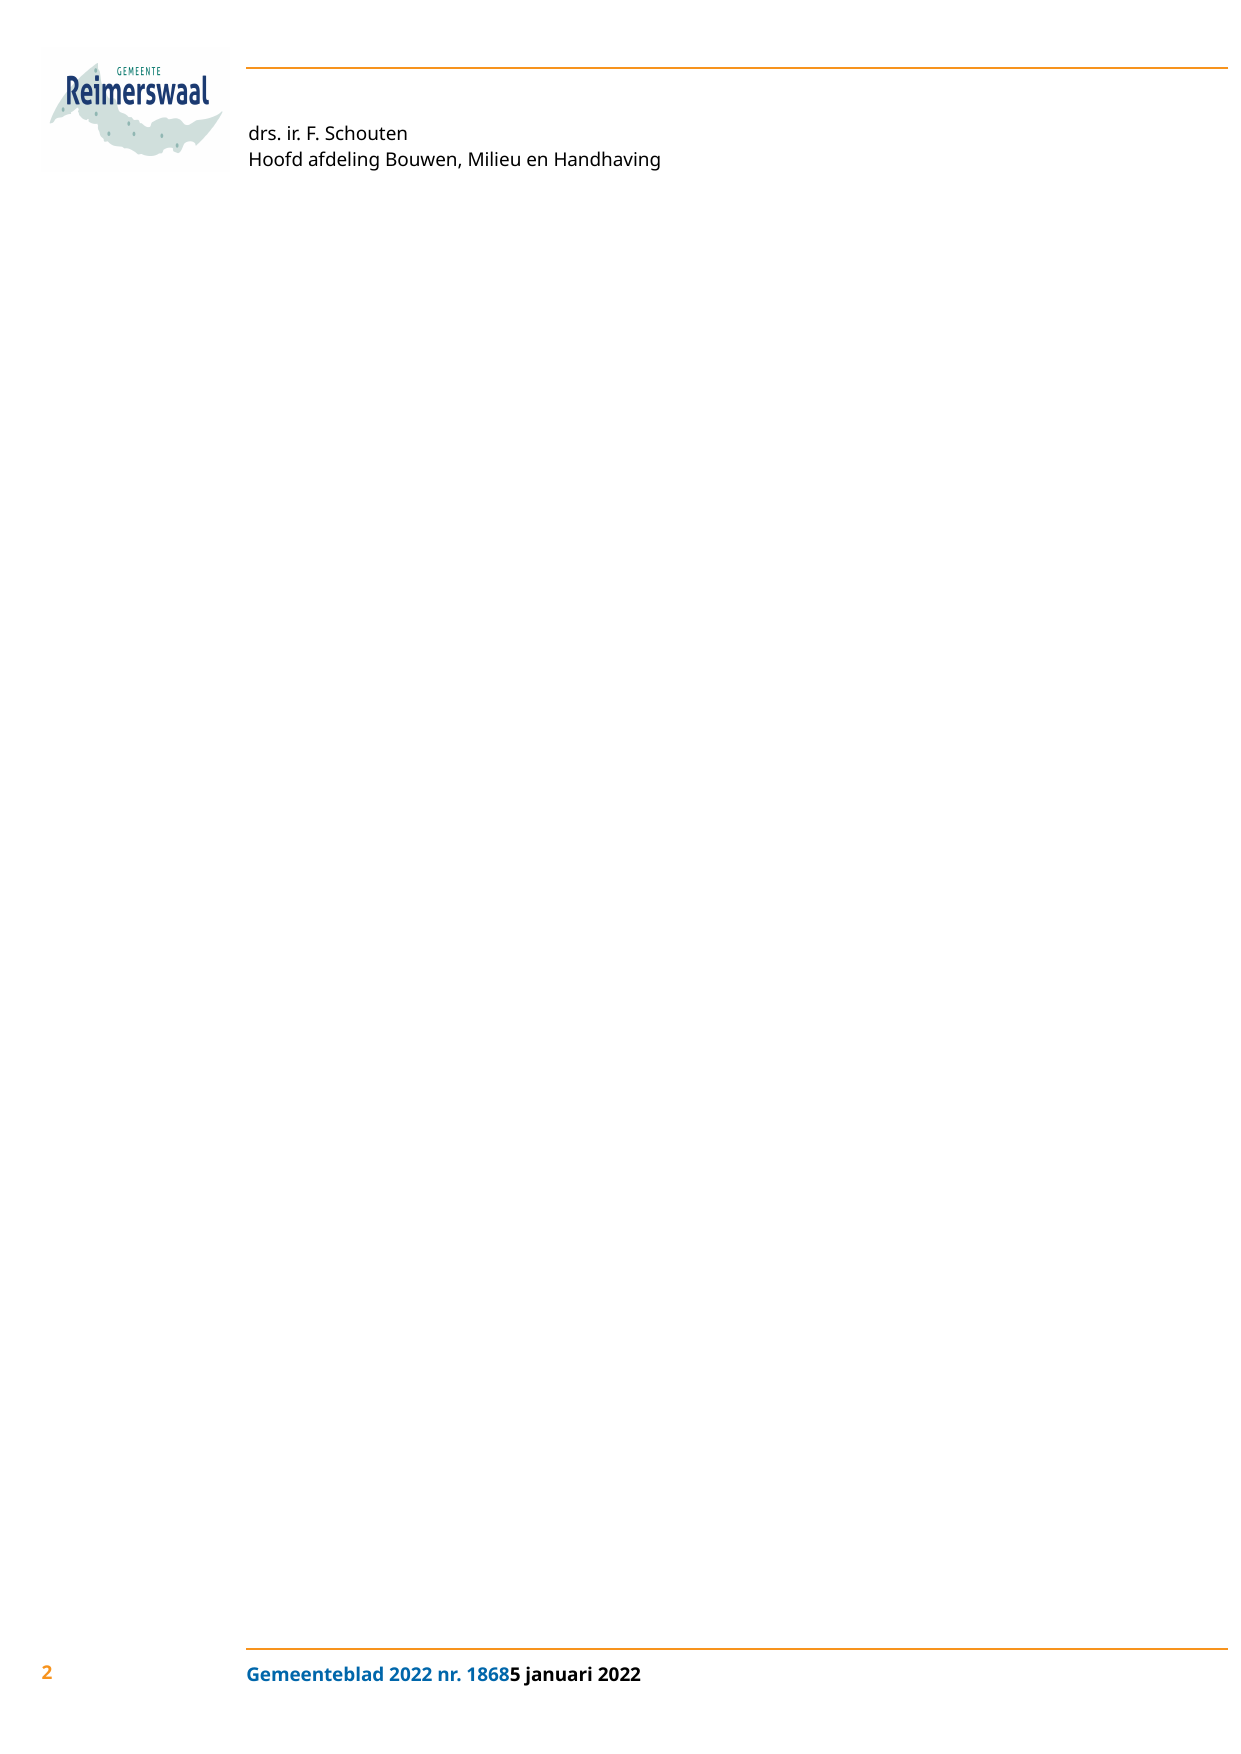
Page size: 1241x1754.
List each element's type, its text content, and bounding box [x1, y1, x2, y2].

text drs. ir. F. Schouten [248, 121, 1152, 146]
picture [41, 47, 231, 172]
text Hoofd afdeling Bouwen, Milieu en Handhaving [248, 146, 1152, 172]
